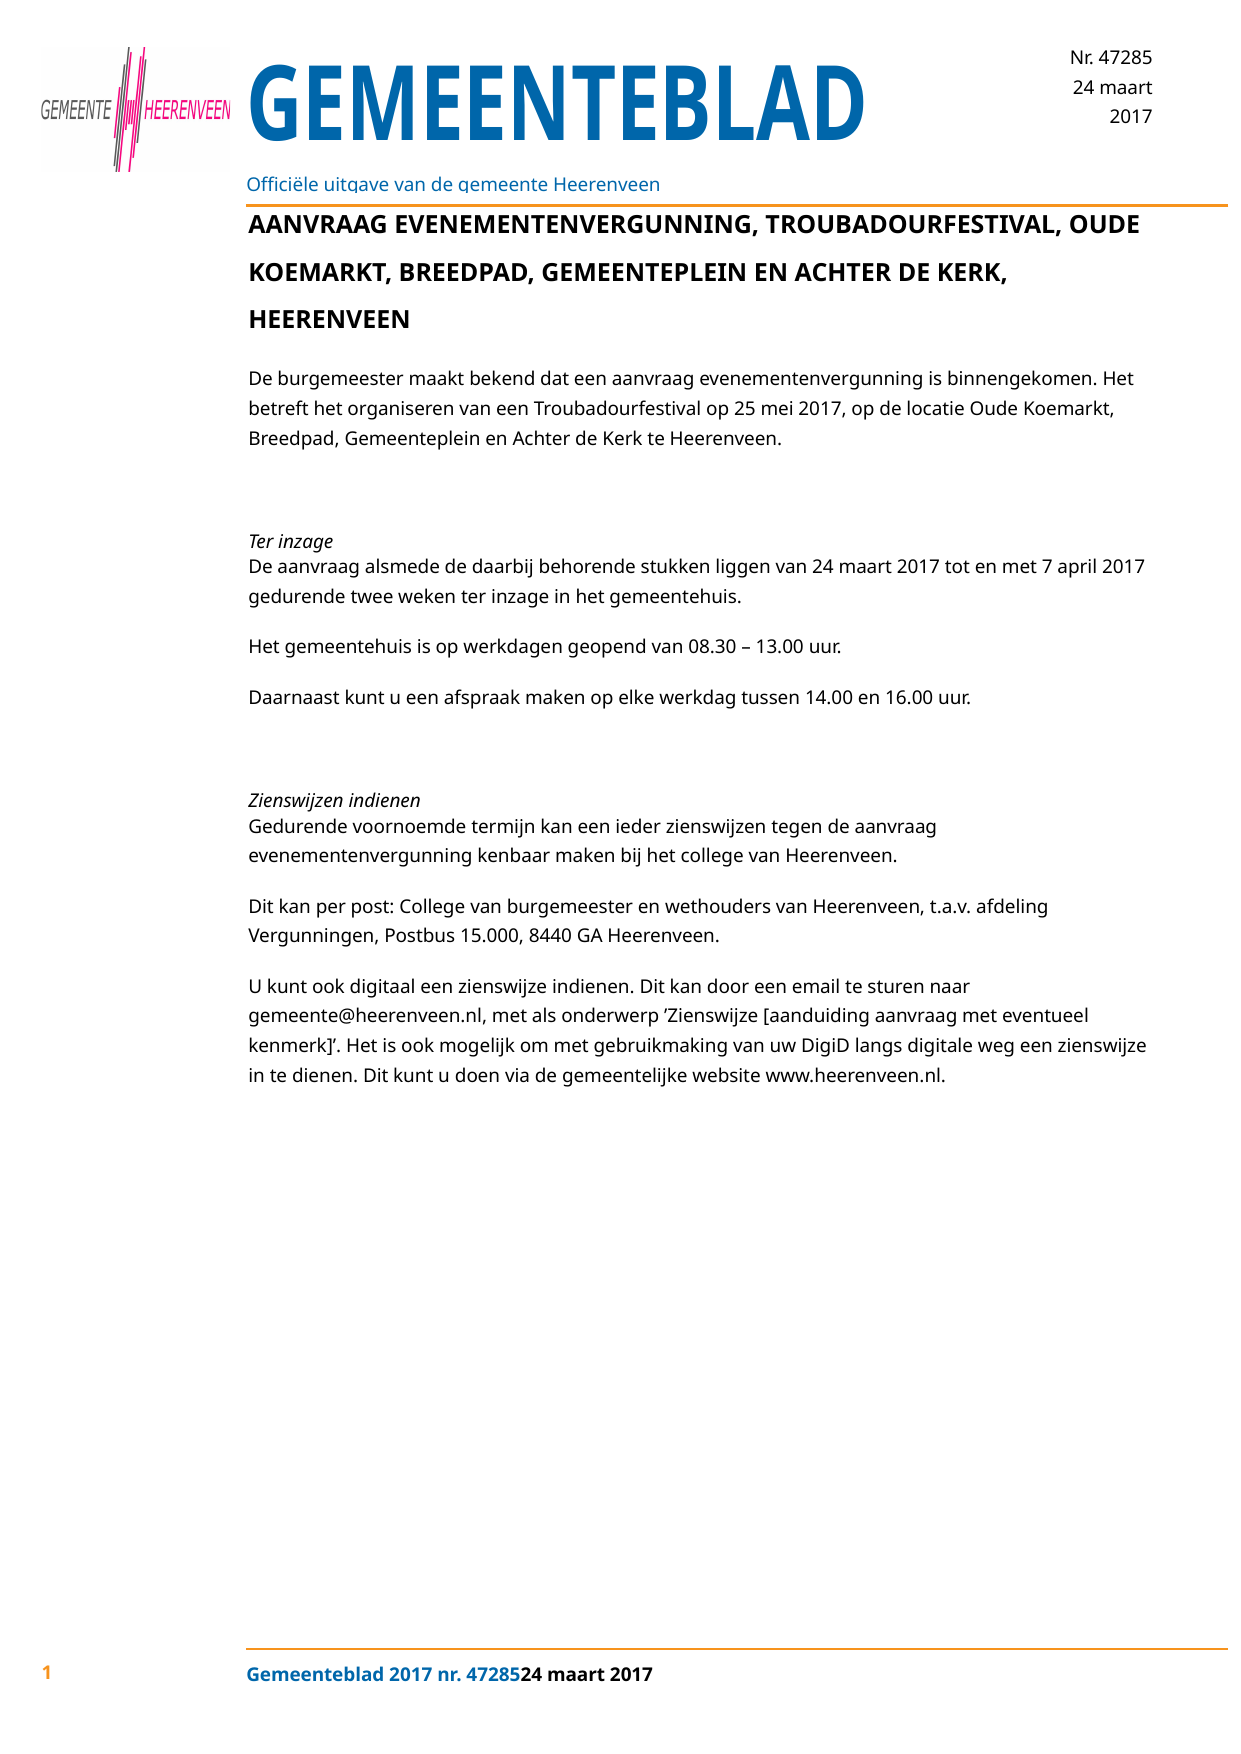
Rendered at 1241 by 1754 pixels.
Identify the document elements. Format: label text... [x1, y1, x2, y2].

picture [41, 47, 231, 172]
text Daarnaast kunt u een afspraak maken op elke werkdag tussen 14.00 en 16.00 uur. [248, 684, 1152, 710]
text De burgemeester maakt bekend dat een aanvraag evenementenvergunning is binnengekomen. Het betreft het organiseren van een Troubadourfestival op 25 mei 2017, op de locatie Oude Koemarkt, Breedpad, Gemeenteplein en Achter de Kerk te Heerenveen. [248, 366, 1152, 450]
text Het gemeentehuis is op werkdagen geopend van 08.30 – 13.00 uur. [248, 634, 1152, 659]
text Dit kan per post: College van burgemeester en wethouders van Heerenveen, t.a.v. afdeling Vergunningen, Postbus 15.000, 8440 GA Heerenveen. [248, 893, 1152, 948]
text De aanvraag alsmede de daarbij behorende stukken liggen van 24 maart 2017 tot en met 7 april 2017 gedurende twee weken ter inzage in het gemeentehuis. [248, 554, 1152, 609]
text Zienswijzen indienen [248, 787, 1152, 813]
text Gedurende voornoemde termijn kan een ieder zienswijzen tegen de aanvraag evenementenvergunning kenbaar maken bij het college van Heerenveen. [248, 813, 1152, 868]
text AANVRAAG EVENEMENTENVERGUNNING, TROUBADOURFESTIVAL, OUDE KOEMARKT, BREEDPAD, GEMEENTEPLEIN EN ACHTER DE KERK, HEERENVEEN [248, 207, 1152, 336]
text U kunt ook digitaal een zienswijze indienen. Dit kan door een email te sturen naar gemeente@heerenveen.nl, met als onderwerp ’Zienswijze [aanduiding aanvraag met eventueel kenmerk]’. Het is ook mogelijk om met gebruikmaking van uw DigiD langs digitale weg een zienswijze in te dienen. Dit kunt u doen via de gemeentelijke website www.heerenveen.nl. [248, 973, 1152, 1087]
text Ter inzage [248, 528, 1152, 554]
